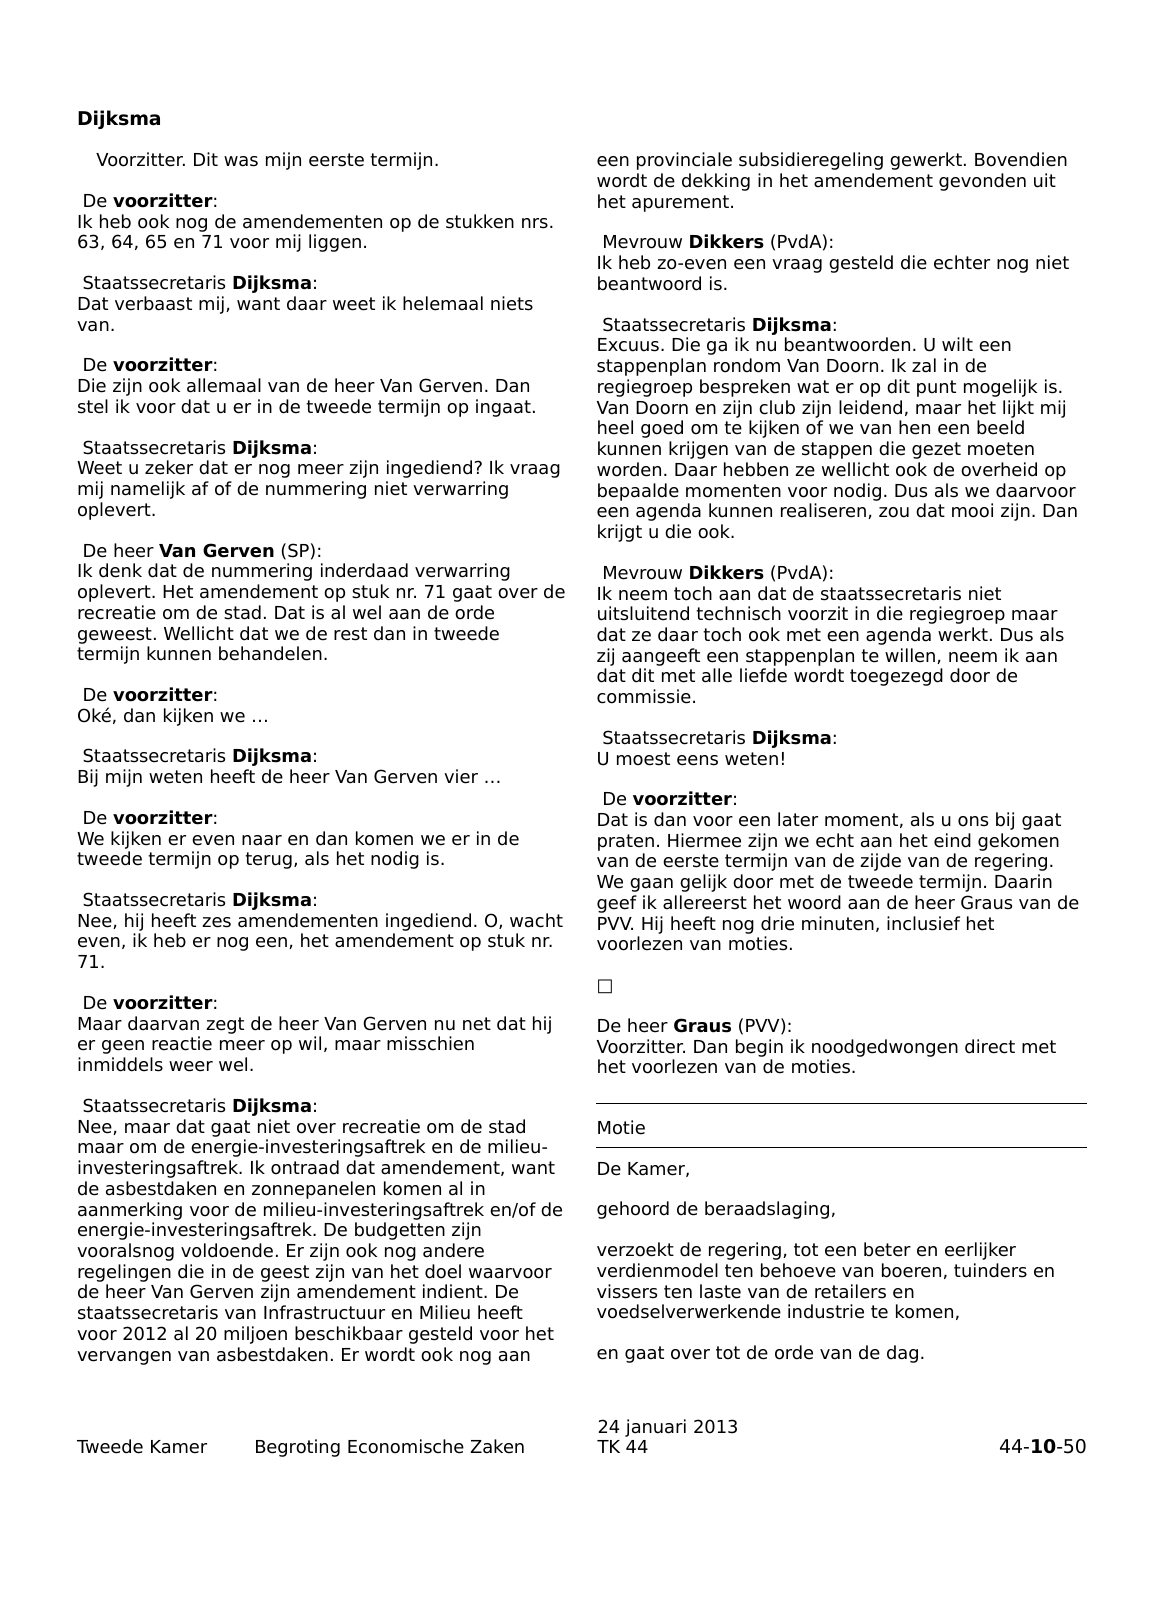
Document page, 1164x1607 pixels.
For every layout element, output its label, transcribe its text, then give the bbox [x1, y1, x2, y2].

text Mevrouw Dikkers (PvdA): [596, 232, 1087, 253]
text Staatssecretaris Dijksma: [77, 1096, 567, 1116]
text De voorzitter: [77, 993, 567, 1013]
text verzoekt de regering, tot een beter en eerlijker verdienmodel ten behoeve van boeren, tuinders en vissers ten laste van de retailers en voedselverwerkende industrie te komen, [596, 1240, 1087, 1323]
text Oké, dan kijken we … [77, 706, 567, 726]
text Staatssecretaris Dijksma: [77, 437, 567, 458]
text Staatssecretaris Dijksma: [77, 746, 567, 767]
text Maar daarvan zegt de heer Van Gerven nu net dat hij er geen reactie meer op wil, maar misschien inmiddels weer wel. [77, 1013, 567, 1076]
text Ik heb ook nog de amendementen op de stukken nrs. 63, 64, 65 en 71 voor mij liggen. [77, 212, 567, 253]
text De voorzitter: [77, 355, 567, 376]
text Staatssecretaris Dijksma: [596, 314, 1087, 335]
text Bij mijn weten heeft de heer Van Gerven vier … [77, 767, 567, 788]
text Voorzitter. Dan begin ik noodgedwongen direct met het voorlezen van de moties. [596, 1036, 1087, 1078]
text Mevrouw Dikkers (PvdA): [596, 563, 1087, 583]
text een provinciale subsidieregeling gewerkt. Bovendien wordt de dekking in het amendement gevonden uit het apurement. [596, 150, 1087, 212]
text □ [596, 975, 1087, 996]
text Ik heb zo-even een vraag gesteld die echter nog niet beantwoord is. [596, 253, 1087, 294]
text De voorzitter: [77, 191, 567, 212]
text De heer Van Gerven (SP): [77, 540, 567, 561]
text Ik neem toch aan dat de staatssecretaris niet uitsluitend technisch voorzit in die regiegroep maar dat ze daar toch ook met een agenda werkt. Dus als zij aangeeft een stappenplan te willen, neem ik aan dat dit met alle liefde wordt toegezegd door de commissie. [596, 583, 1087, 708]
text De voorzitter: [77, 685, 567, 706]
text Nee, maar dat gaat niet over recreatie om de stad maar om de energie-investeringsaftrek en de milieu-investeringsaftrek. Ik ontraad dat amendement, want de asbestdaken en zonnepanelen komen al in aanmerking voor de milieu-investeringsaftrek en/of de energie-investeringsaftrek. De budgetten zijn vooralsnog voldoende. Er zijn ook nog andere regelingen die in de geest zijn van het doel waarvoor de heer Van Gerven zijn amendement indient. De staatssecretaris van Infrastructuur en Milieu heeft voor 2012 al 20 miljoen beschikbaar gesteld voor het vervangen van asbestdaken. Er wordt ook nog aan [77, 1116, 567, 1365]
text Dat verbaast mij, want daar weet ik helemaal niets van. [77, 294, 567, 335]
text Dat is dan voor een later moment, als u ons bij gaat praten. Hiermee zijn we echt aan het eind gekomen van de eerste termijn van de zijde van de regering. We gaan gelijk door met de tweede termijn. Daarin geef ik allereerst het woord aan de heer Graus van de PVV. Hij heeft nog drie minuten, inclusief het voorlezen van moties. [596, 810, 1087, 955]
text Staatssecretaris Dijksma: [77, 273, 567, 294]
text Motie [596, 1118, 1087, 1138]
text Nee, hij heeft zes amendementen ingediend. O, wacht even, ik heb er nog een, het amendement op stuk nr. 71. [77, 911, 567, 973]
text gehoord de beraadslaging, [596, 1199, 1087, 1220]
text Ik denk dat de nummering inderdaad verwarring oplevert. Het amendement op stuk nr. 71 gaat over de recreatie om de stad. Dat is al wel aan de orde geweest. Wellicht dat we de rest dan in tweede termijn kunnen behandelen. [77, 561, 567, 665]
text Staatssecretaris Dijksma: [77, 890, 567, 911]
text We kijken er even naar en dan komen we er in de tweede termijn op terug, als het nodig is. [77, 828, 567, 870]
text en gaat over tot de orde van de dag. [596, 1343, 1087, 1364]
text De heer Graus (PVV): [596, 1016, 1087, 1036]
text De Kamer, [596, 1158, 1087, 1179]
text Voorzitter. Dit was mijn eerste termijn. [77, 150, 567, 171]
text Weet u zeker dat er nog meer zijn ingediend? Ik vraag mij namelijk af of de nummering niet verwarring oplevert. [77, 458, 567, 520]
text Staatssecretaris Dijksma: [596, 728, 1087, 748]
text U moest eens weten! [596, 748, 1087, 769]
text De voorzitter: [77, 808, 567, 828]
text De voorzitter: [596, 789, 1087, 810]
text Die zijn ook allemaal van de heer Van Gerven. Dan stel ik voor dat u er in de tweede termijn op ingaat. [77, 376, 567, 417]
text Excuus. Die ga ik nu beantwoorden. U wilt een stappenplan rondom Van Doorn. Ik zal in de regiegroep bespreken wat er op dit punt mogelijk is. Van Doorn en zijn club zijn leidend, maar het lijkt mij heel goed om te kijken of we van hen een beeld kunnen krijgen van de stappen die gezet moeten worden. Daar hebben ze wellicht ook de overheid op bepaalde momenten voor nodig. Dus als we daarvoor een agenda kunnen realiseren, zou dat mooi zijn. Dan krijgt u die ook. [596, 335, 1087, 543]
